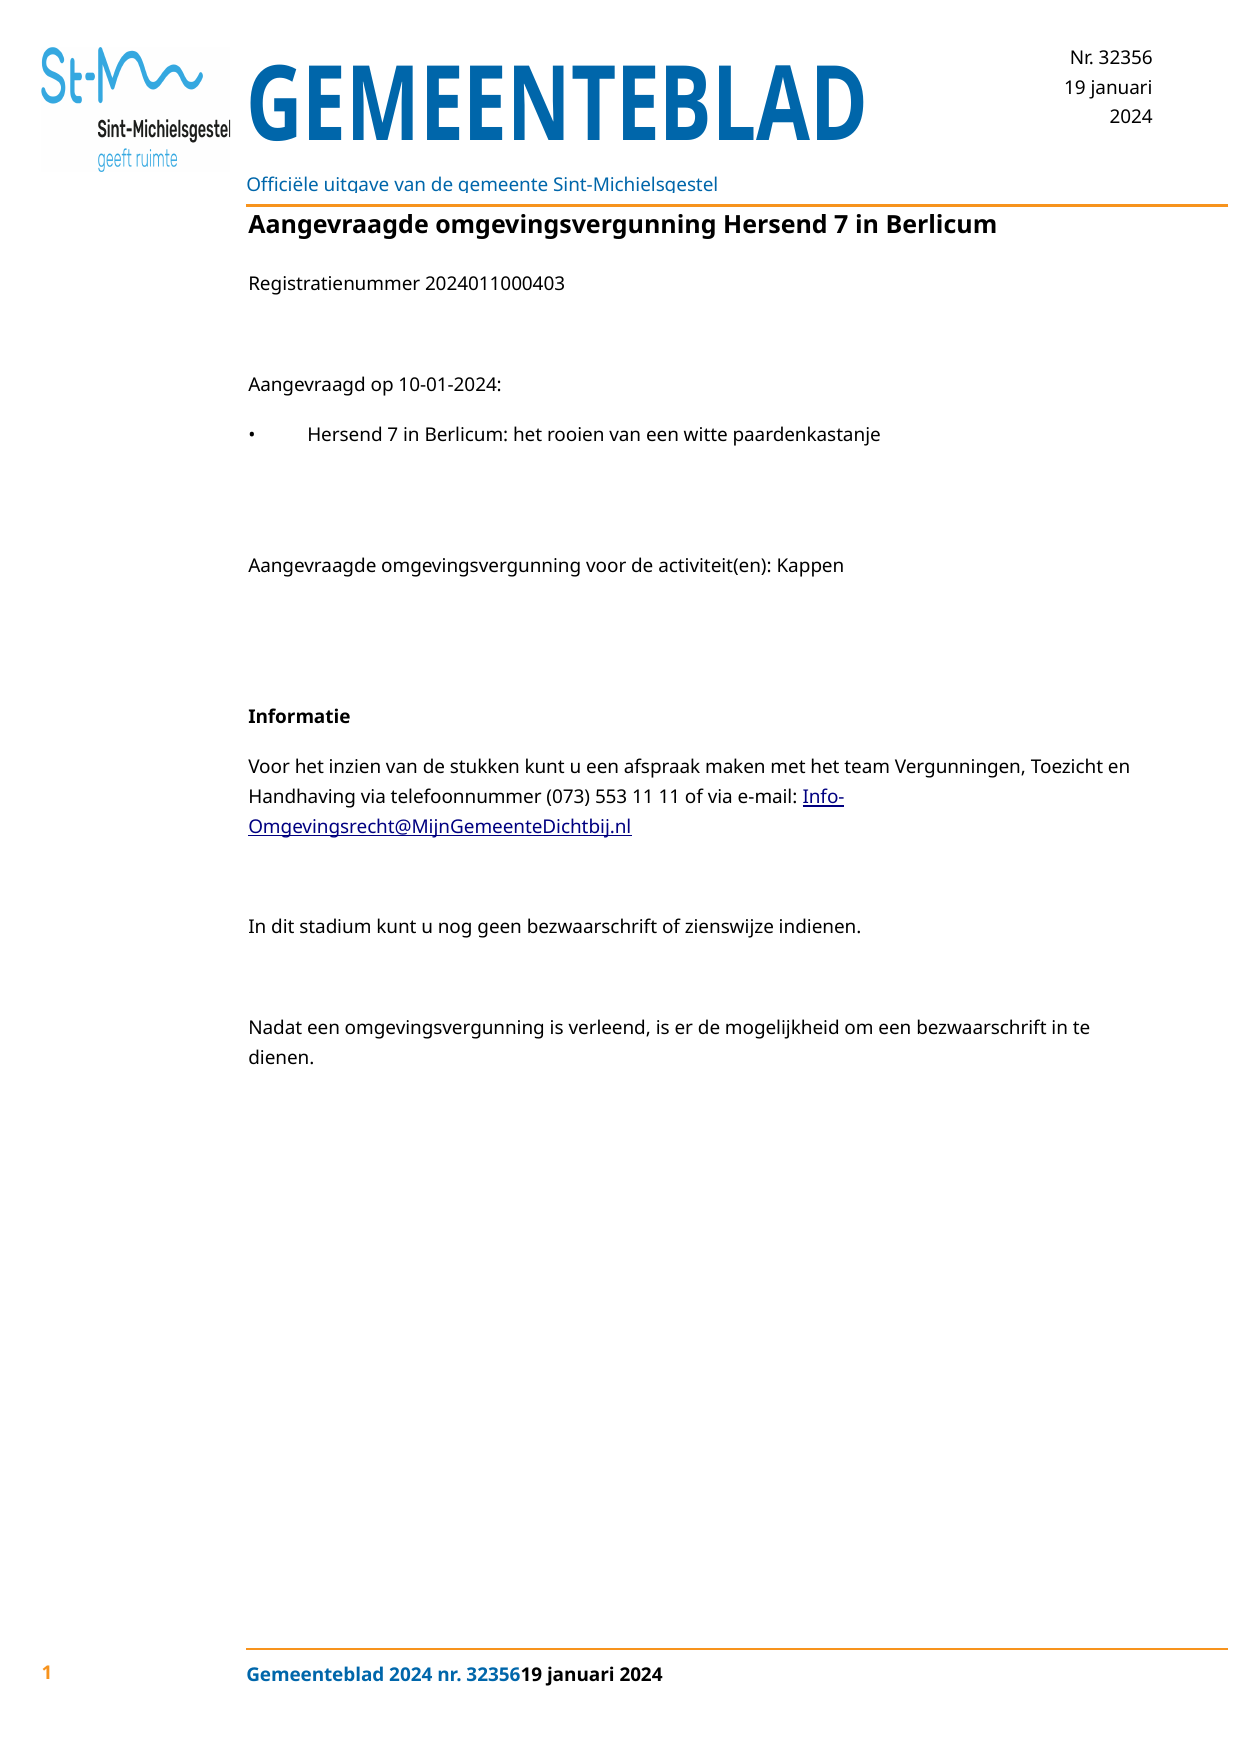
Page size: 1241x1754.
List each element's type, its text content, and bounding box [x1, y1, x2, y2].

text Informatie [248, 703, 1152, 729]
text Nadat een omgevingsvergunning is verleend, is er de mogelijkheid om een bezwaarschrift in te dienen. [248, 1014, 1152, 1070]
text Aangevraagde omgevingsvergunning voor de activiteit(en): Kappen [248, 552, 1152, 578]
text In dit stadium kunt u nog geen bezwaarschrift of zienswijze indienen. [248, 914, 1152, 939]
text Aangevraagd op 10-01-2024: [248, 371, 1152, 397]
text Aangevraagde omgevingsvergunning Hersend 7 in Berlicum [248, 207, 1152, 241]
picture [41, 47, 231, 172]
list Hersend 7 in Berlicum: het rooien van een witte paardenkastanje [248, 422, 1152, 447]
text Registratienummer 2024011000403 [248, 270, 1152, 296]
text Voor het inzien van de stukken kunt u een afspraak maken met het team Vergunningen, Toezicht en Handhaving via telefoonnummer (073) 553 11 11 of via e-mail: Info-Omgevingsrecht@MijnGemeenteDichtbij.nl [248, 754, 1152, 838]
